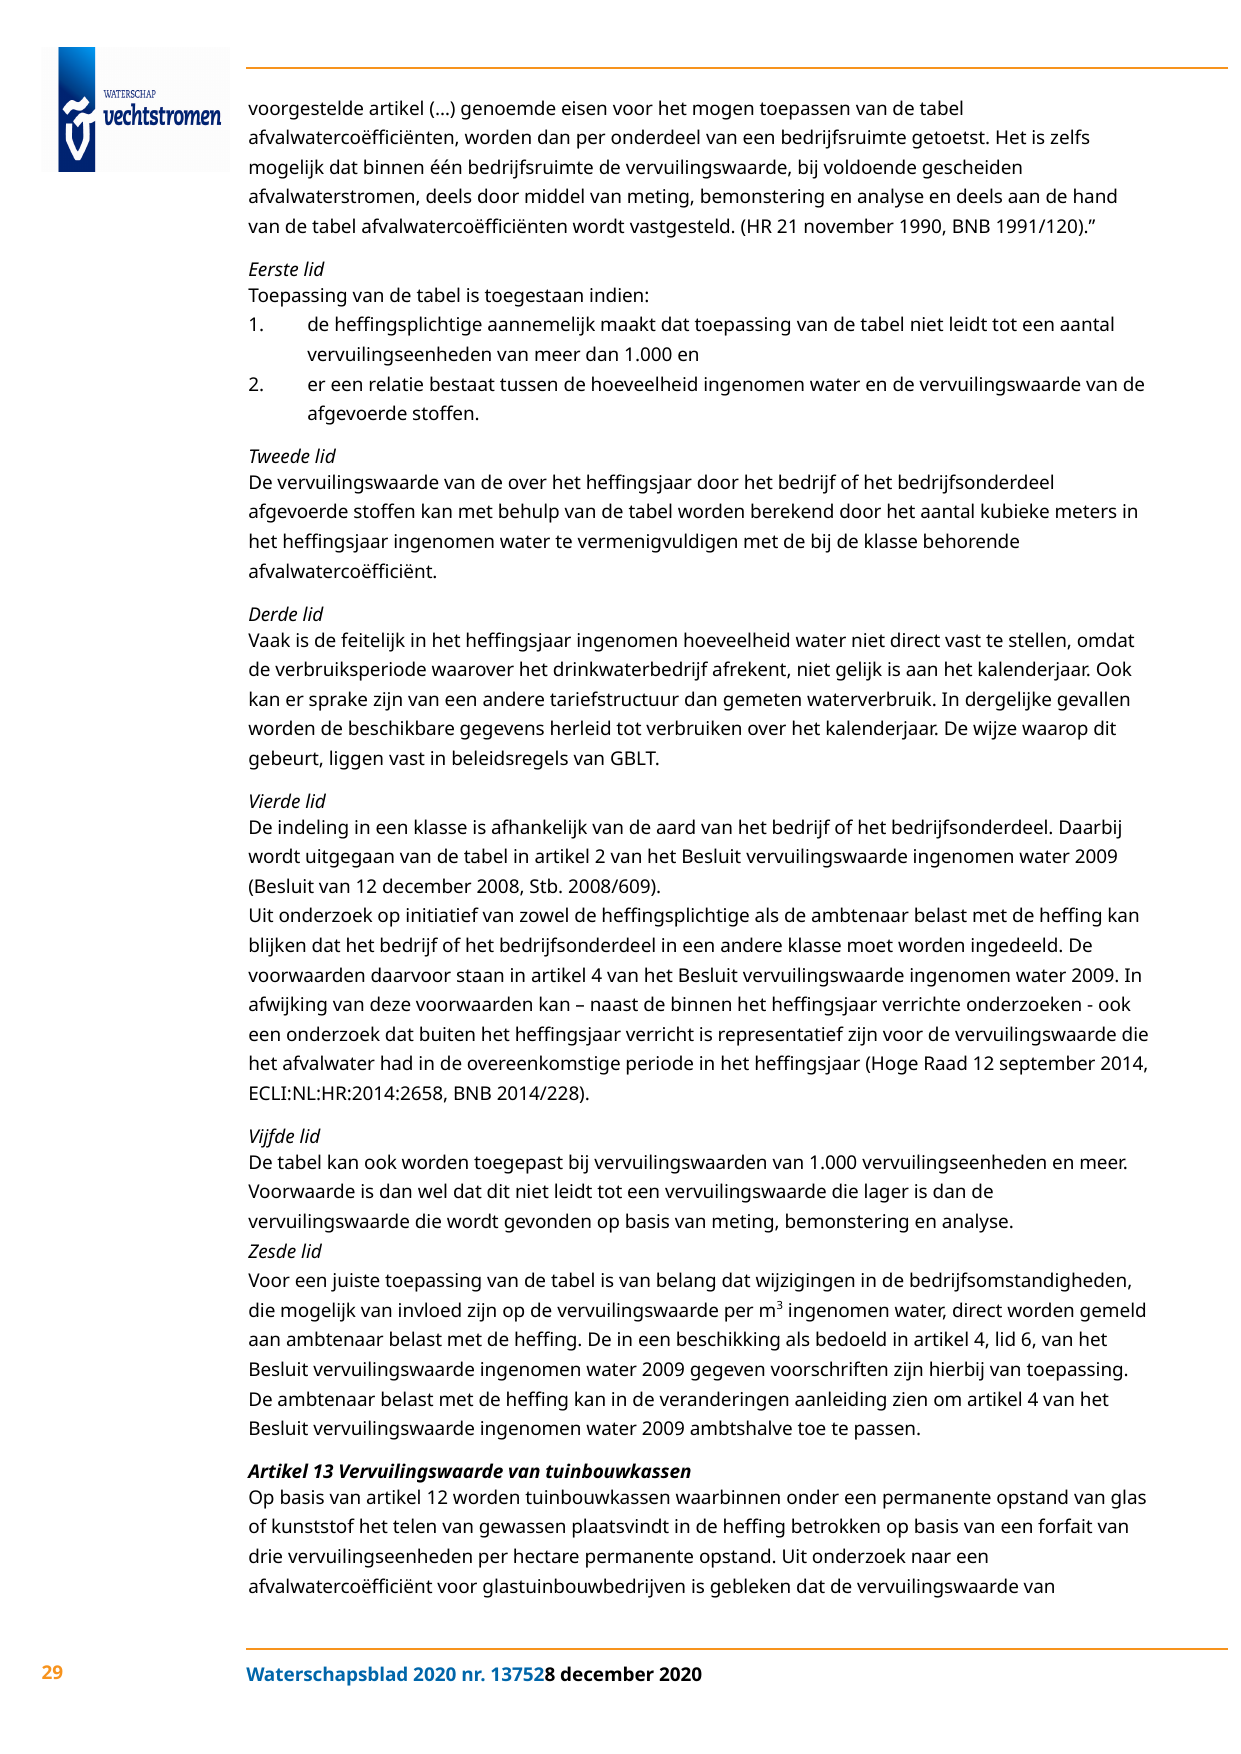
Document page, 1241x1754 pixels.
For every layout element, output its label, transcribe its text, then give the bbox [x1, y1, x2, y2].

picture [41, 47, 231, 172]
text Vierde lid [248, 788, 1152, 814]
text De indeling in een klasse is afhankelijk van de aard van het bedrijf of het bedrijfsonderdeel. Daarbij wordt uitgegaan van de tabel in artikel 2 van het Besluit vervuilingswaarde ingenomen water 2009 (Besluit van 12 december 2008, Stb. 2008/609). [248, 814, 1152, 899]
text Derde lid [248, 601, 1152, 627]
text voorgestelde artikel (…) genoemde eisen voor het mogen toepassen van de tabel afvalwatercoëfficiënten, worden dan per onderdeel van een bedrijfsruimte getoetst. Het is zelfs mogelijk dat binnen één bedrijfsruimte de vervuilingswaarde, bij voldoende gescheiden afvalwaterstromen, deels door middel van meting, bemonstering en analyse en deels aan de hand van de tabel afvalwatercoëfficiënten wordt vastgesteld. (HR 21 november 1990, BNB 1991/120).” [248, 95, 1152, 239]
text Vijfde lid [248, 1123, 1152, 1149]
text Eerste lid [248, 256, 1152, 282]
text Uit onderzoek op initiatief van zowel de heffingsplichtige als de ambtenaar belast met de heffing kan blijken dat het bedrijf of het bedrijfsonderdeel in een andere klasse moet worden ingedeeld. De voorwaarden daarvoor staan in artikel 4 van het Besluit vervuilingswaarde ingenomen water 2009. In afwijking van deze voorwaarden kan – naast de binnen het heffingsjaar verrichte onderzoeken - ook een onderzoek dat buiten het heffingsjaar verricht is representatief zijn voor de vervuilingswaarde die het afvalwater had in de overeenkomstige periode in het heffingsjaar (Hoge Raad 12 september 2014, ECLI:NL:HR:2014:2658, BNB 2014/228). [248, 903, 1152, 1106]
text De tabel kan ook worden toegepast bij vervuilingswaarden van 1.000 vervuilingseenheden en meer. Voorwaarde is dan wel dat dit niet leidt tot een vervuilingswaarde die lager is dan de vervuilingswaarde die wordt gevonden op basis van meting, bemonstering en analyse. [248, 1149, 1152, 1234]
text Toepassing van de tabel is toegestaan indien: [248, 282, 1152, 308]
text Zesde lid [248, 1238, 1152, 1263]
text Artikel 13 Vervuilingswaarde van tuinbouwkassen [248, 1458, 1152, 1484]
list er een relatie bestaat tussen de hoeveelheid ingenomen water en de vervuilingswaarde van de afgevoerde stoffen. [248, 371, 1152, 426]
text Op basis van artikel 12 worden tuinbouwkassen waarbinnen onder een permanente opstand van glas of kunststof het telen van gewassen plaatsvindt in de heffing betrokken op basis van een forfait van drie vervuilingseenheden per hectare permanente opstand. Uit onderzoek naar een afvalwatercoëfficiënt voor glastuinbouwbedrijven is gebleken dat de vervuilingswaarde van [248, 1484, 1152, 1599]
text Tweede lid [248, 443, 1152, 469]
text Vaak is de feitelijk in het heffingsjaar ingenomen hoeveelheid water niet direct vast te stellen, omdat de verbruiksperiode waarover het drinkwaterbedrijf afrekent, niet gelijk is aan het kalenderjaar. Ook kan er sprake zijn van een andere tariefstructuur dan gemeten waterverbruik. In dergelijke gevallen worden de beschikbare gegevens herleid tot verbruiken over het kalenderjaar. De wijze waarop dit gebeurt, liggen vast in beleidsregels van GBLT. [248, 627, 1152, 771]
list de heffingsplichtige aannemelijk maakt dat toepassing van de tabel niet leidt tot een aantal vervuilingseenheden van meer dan 1.000 en [248, 312, 1152, 367]
text De vervuilingswaarde van de over het heffingsjaar door het bedrijf of het bedrijfsonderdeel afgevoerde stoffen kan met behulp van de tabel worden berekend door het aantal kubieke meters in het heffingsjaar ingenomen water te vermenigvuldigen met de bij de klasse behorende afvalwatercoëfficiënt. [248, 469, 1152, 584]
text Voor een juiste toepassing van de tabel is van belang dat wijzigingen in de bedrijfsomstandigheden, die mogelijk van invloed zijn op de vervuilingswaarde per m3 ingenomen water, direct worden gemeld aan ambtenaar belast met de heffing. De in een beschikking als bedoeld in artikel 4, lid 6, van het Besluit vervuilingswaarde ingenomen water 2009 gegeven voorschriften zijn hierbij van toepassing. De ambtenaar belast met de heffing kan in de veranderingen aanleiding zien om artikel 4 van het Besluit vervuilingswaarde ingenomen water 2009 ambtshalve toe te passen. [248, 1267, 1152, 1441]
